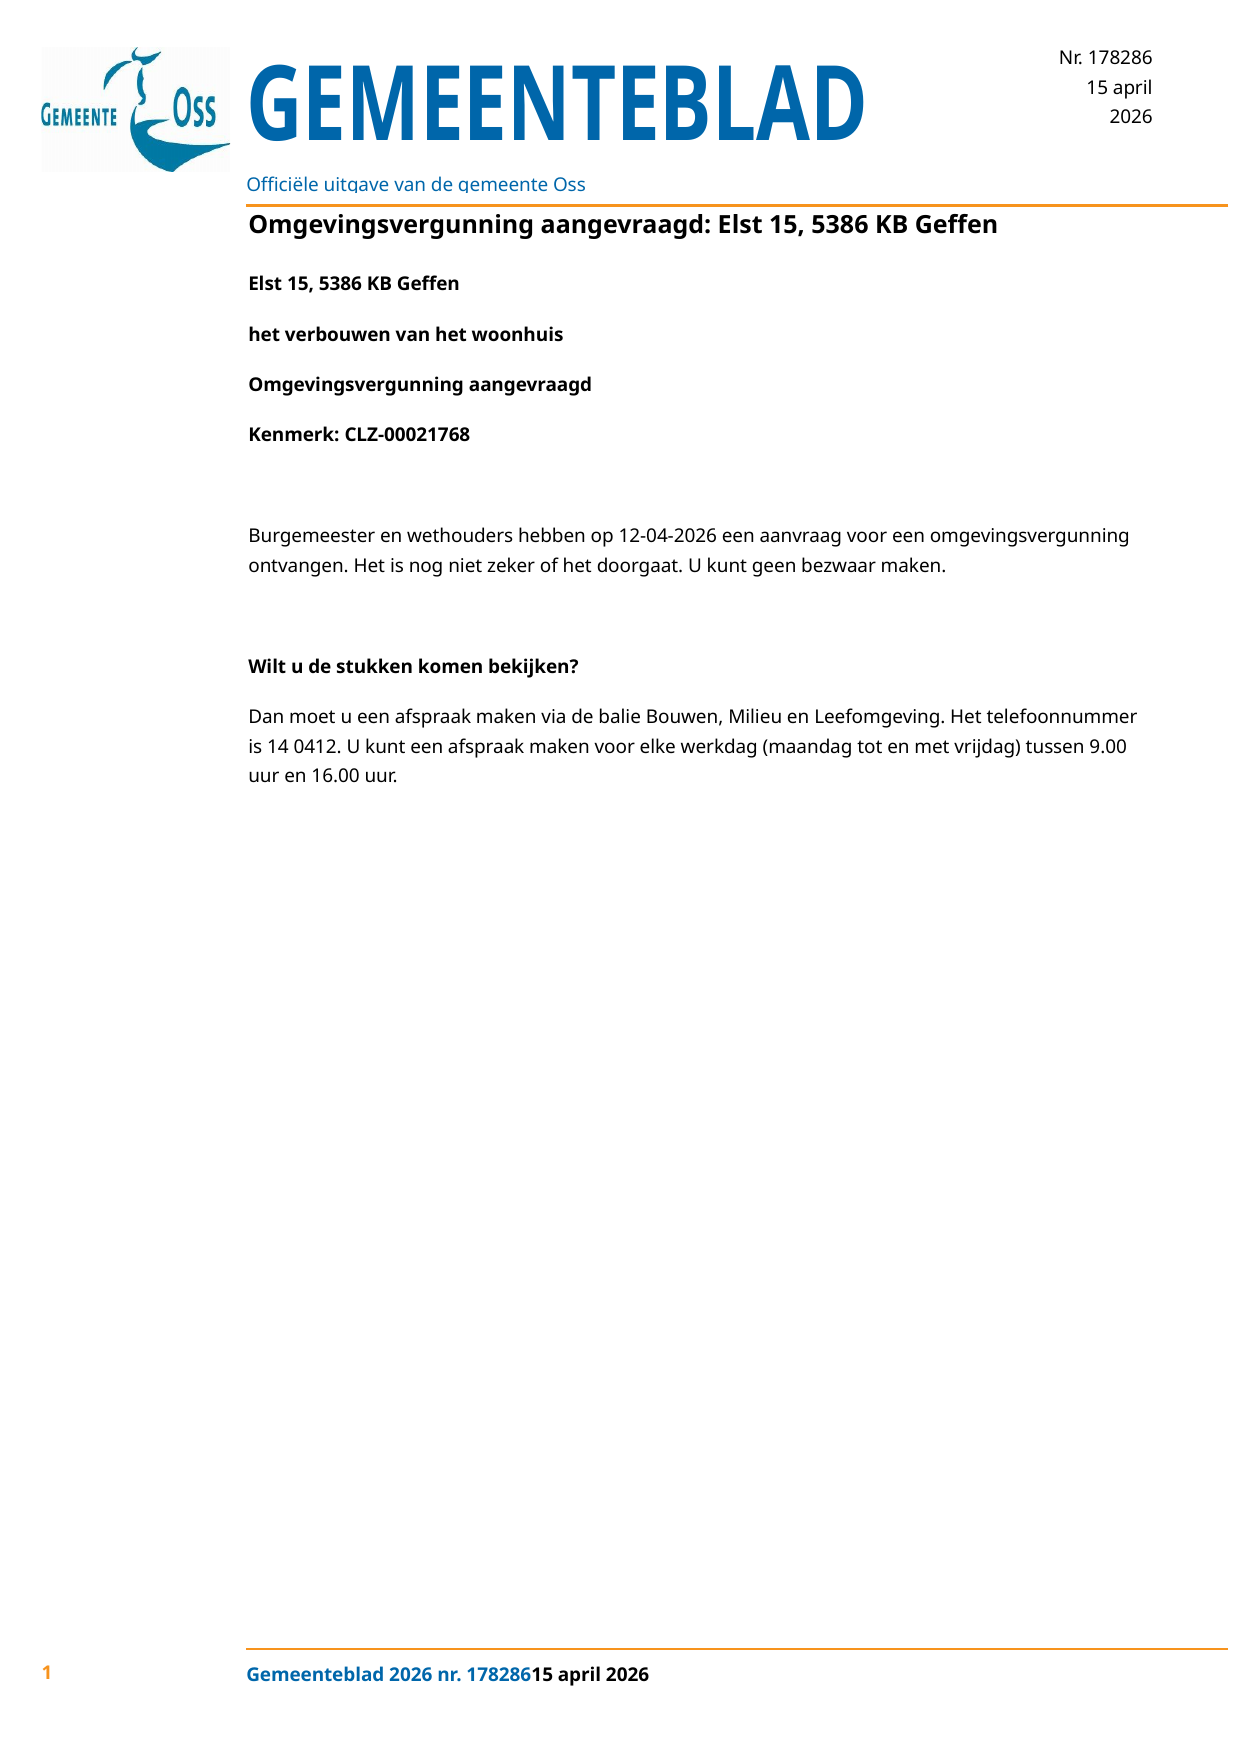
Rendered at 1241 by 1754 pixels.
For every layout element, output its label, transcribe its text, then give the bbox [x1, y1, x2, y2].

text Burgemeester en wethouders hebben op 12-04-2026 een aanvraag voor een omgevingsvergunning ontvangen. Het is nog niet zeker of het doorgaat. U kunt geen bezwaar maken. [248, 522, 1152, 578]
text Kenmerk: CLZ-00021768 [248, 422, 1152, 447]
text Wilt u de stukken komen bekijken? [248, 653, 1152, 678]
text het verbouwen van het woonhuis [248, 321, 1152, 346]
text Omgevingsvergunning aangevraagd [248, 371, 1152, 397]
text Omgevingsvergunning aangevraagd: Elst 15, 5386 KB Geffen [248, 207, 1152, 241]
text Elst 15, 5386 KB Geffen [248, 270, 1152, 296]
text Dan moet u een afspraak maken via de balie Bouwen, Milieu en Leefomgeving. Het telefoonnummer is 14 0412. U kunt een afspraak maken voor elke werkdag (maandag tot en met vrijdag) tussen 9.00 uur en 16.00 uur. [248, 703, 1152, 788]
picture [41, 47, 231, 172]
